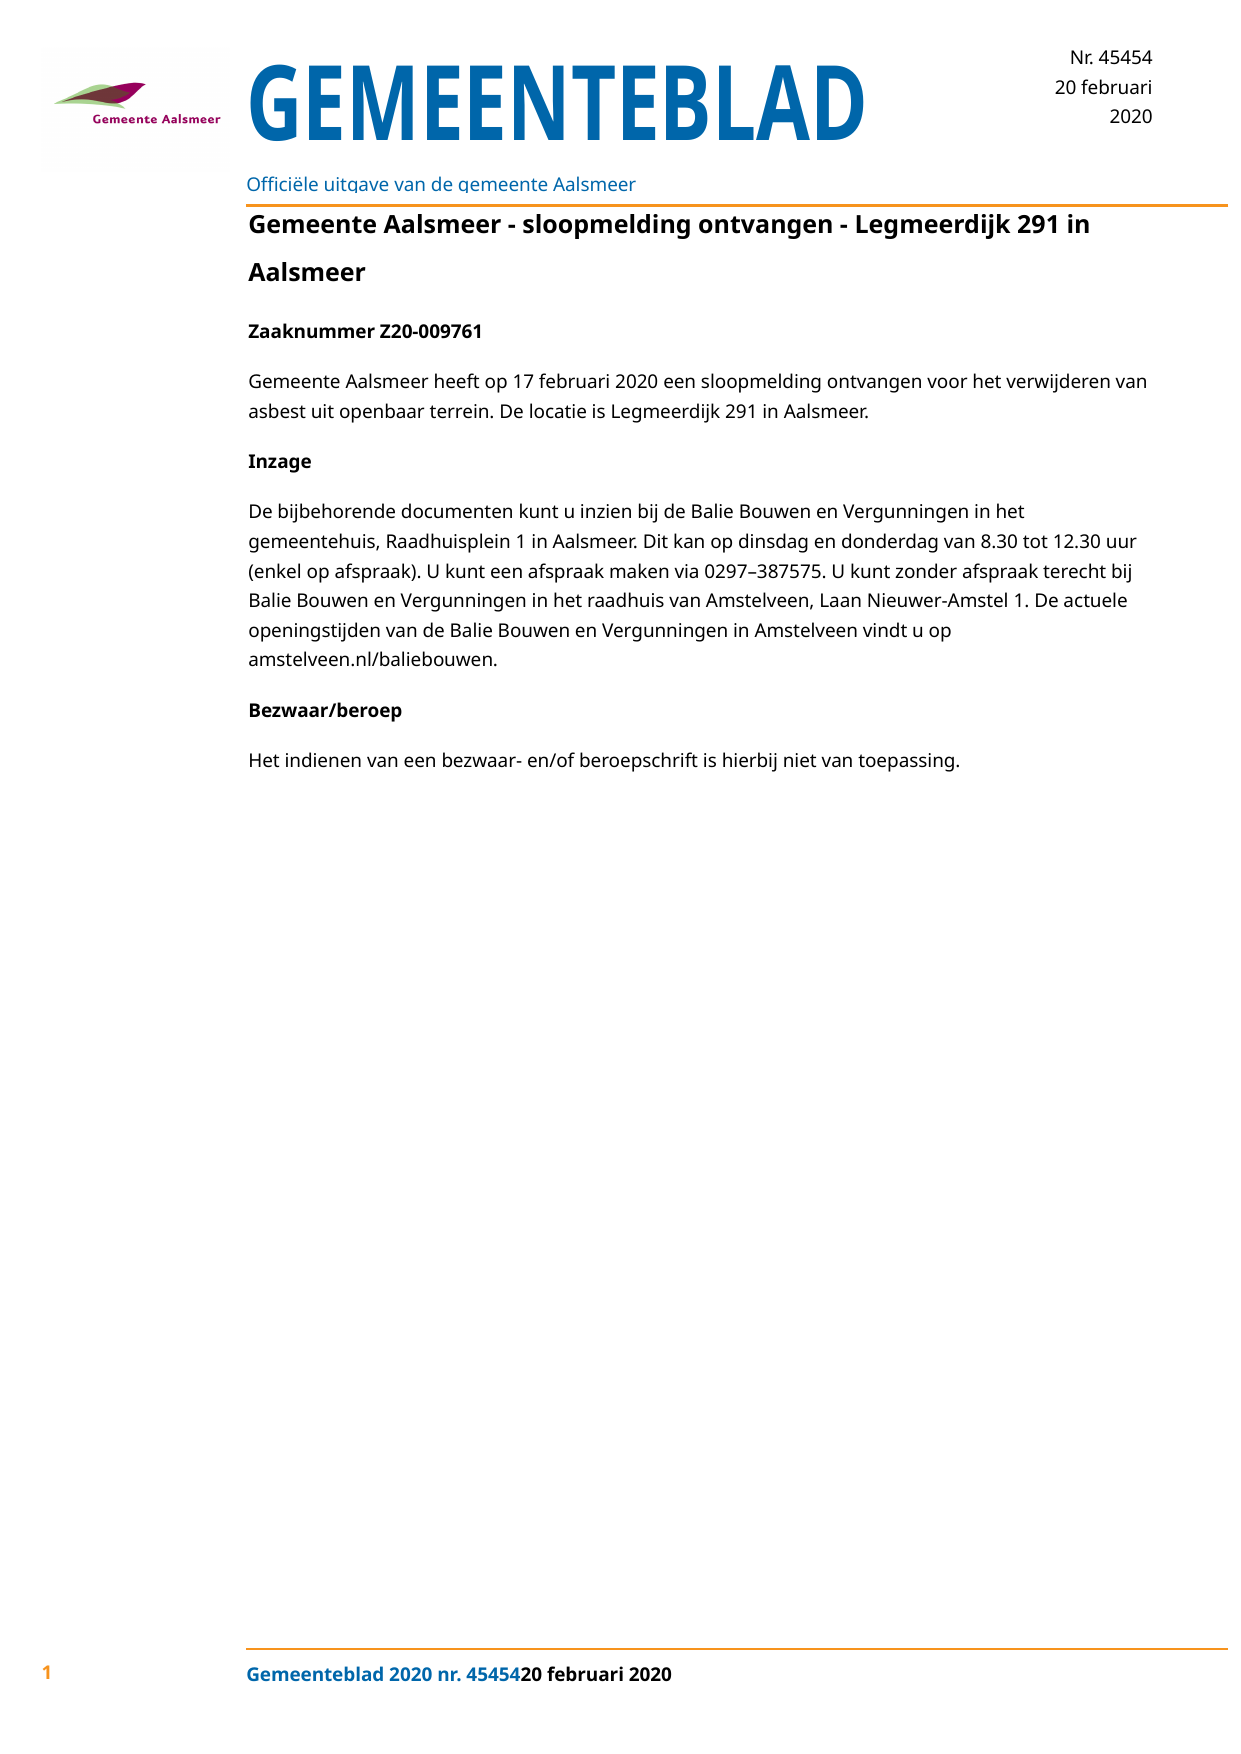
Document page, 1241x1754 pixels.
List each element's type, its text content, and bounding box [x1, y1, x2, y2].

text Gemeente Aalsmeer - sloopmelding ontvangen - Legmeerdijk 291 in Aalsmeer [248, 207, 1152, 288]
text Gemeente Aalsmeer heeft op 17 februari 2020 een sloopmelding ontvangen voor het verwijderen van asbest uit openbaar terrein. De locatie is Legmeerdijk 291 in Aalsmeer. [248, 368, 1152, 424]
picture [41, 47, 231, 172]
text Het indienen van een bezwaar- en/of beroepschrift is hierbij niet van toepassing. [248, 747, 1152, 773]
text Inzage [248, 448, 1152, 474]
text Bezwaar/beroep [248, 697, 1152, 723]
text De bijbehorende documenten kunt u inzien bij de Balie Bouwen en Vergunningen in het gemeentehuis, Raadhuisplein 1 in Aalsmeer. Dit kan op dinsdag en donderdag van 8.30 tot 12.30 uur (enkel op afspraak). U kunt een afspraak maken via 0297–387575. U kunt zonder afspraak terecht bij Balie Bouwen en Vergunningen in het raadhuis van Amstelveen, Laan Nieuwer-Amstel 1. De actuele openingstijden van de Balie Bouwen en Vergunningen in Amstelveen vindt u op amstelveen.nl/baliebouwen. [248, 499, 1152, 672]
text Zaaknummer Z20-009761 [248, 318, 1152, 344]
